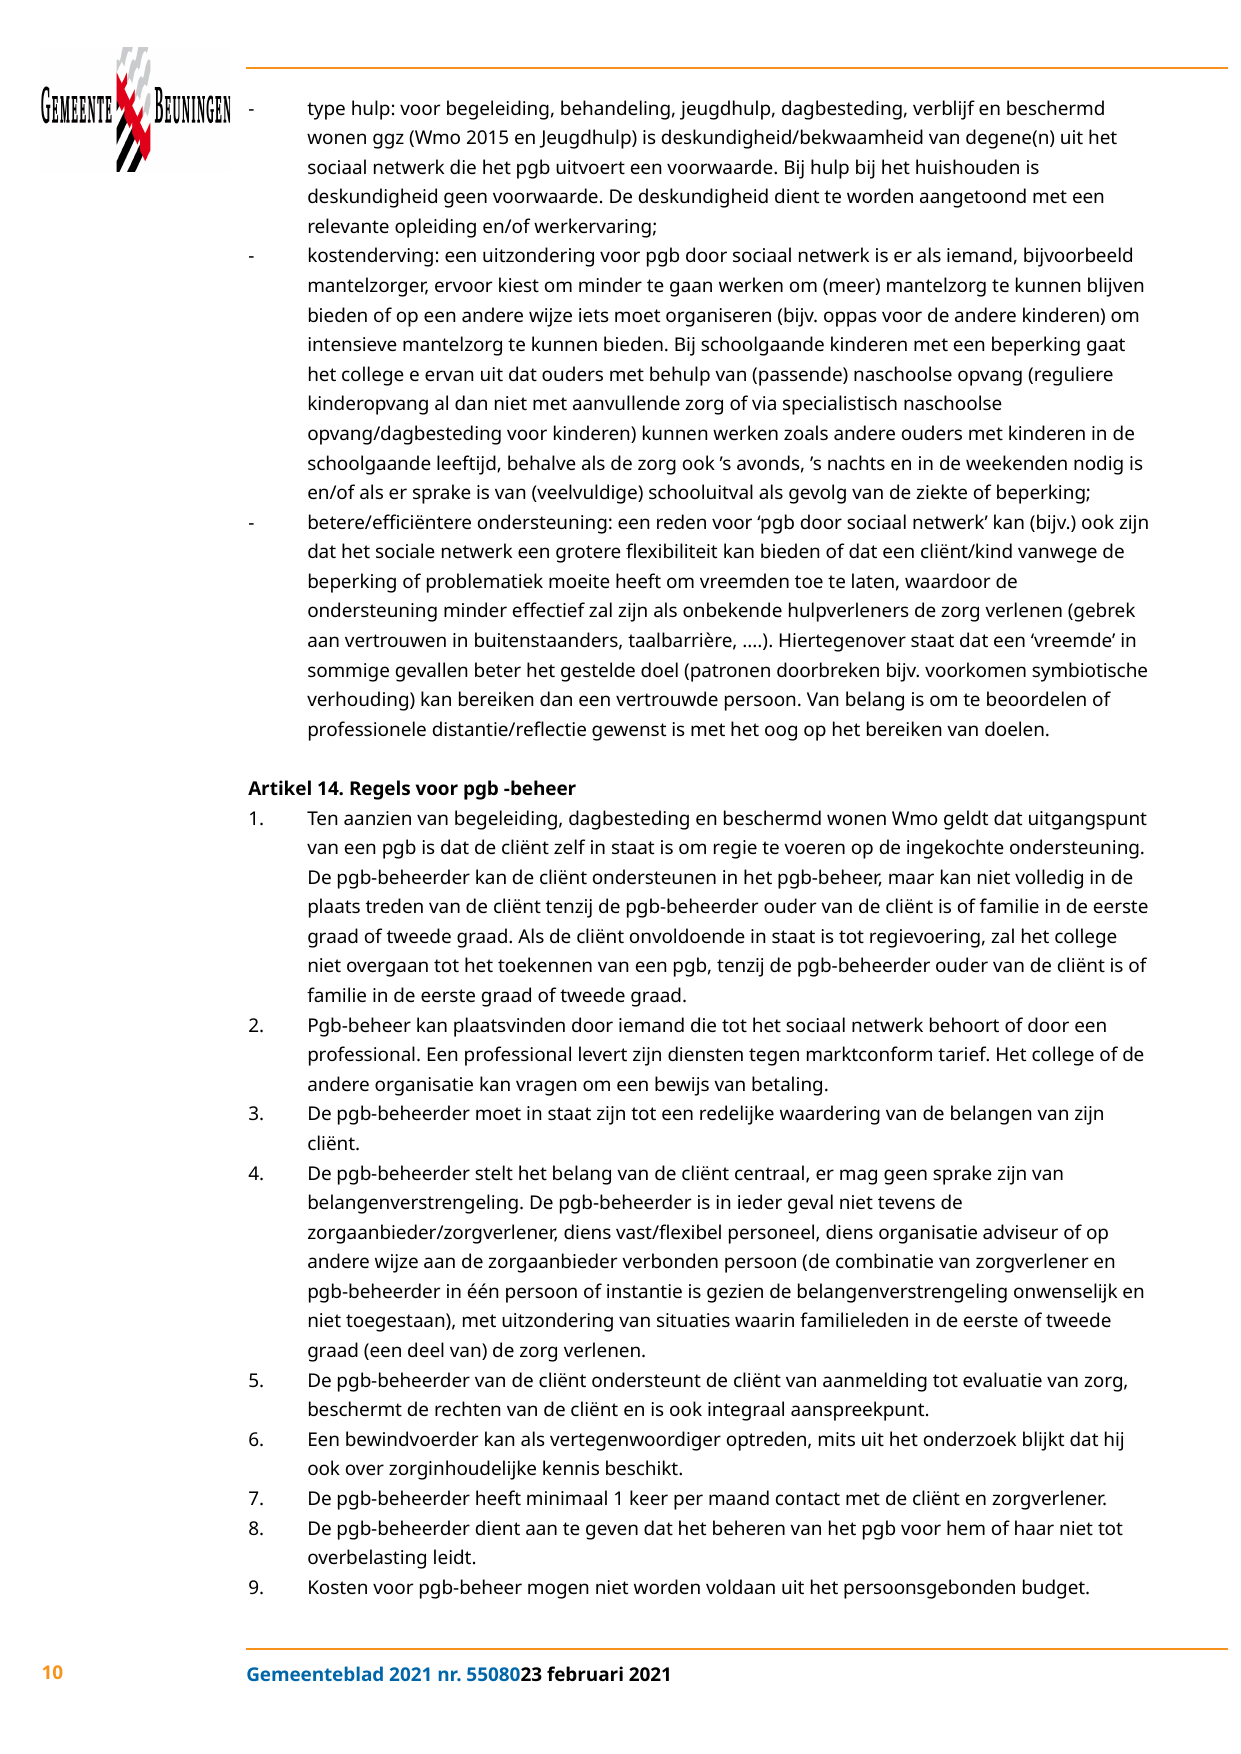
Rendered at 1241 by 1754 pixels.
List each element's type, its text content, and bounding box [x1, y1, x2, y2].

picture [41, 47, 231, 172]
list Een bewindvoerder kan als vertegenwoordiger optreden, mits uit het onderzoek blijkt dat hij ook over zorginhoudelijke kennis beschikt. [248, 1426, 1152, 1481]
list De pgb-beheerder stelt het belang van de cliënt centraal, er mag geen sprake zijn van belangenverstrengeling. De pgb-beheerder is in ieder geval niet tevens de zorgaanbieder/zorgverlener, diens vast/flexibel personeel, diens organisatie adviseur of op andere wijze aan de zorgaanbieder verbonden persoon (de combinatie van zorgverlener en pgb-beheerder in één persoon of instantie is gezien de belangenverstrengeling onwenselijk en niet toegestaan), met uitzondering van situaties waarin familieleden in de eerste of tweede graad (een deel van) de zorg verlenen. [248, 1160, 1152, 1363]
list Ten aanzien van begeleiding, dagbesteding en beschermd wonen Wmo geldt dat uitgangspunt van een pgb is dat de cliënt zelf in staat is om regie te voeren op de ingekochte ondersteuning. De pgb-beheerder kan de cliënt ondersteunen in het pgb-beheer, maar kan niet volledig in de plaats treden van de cliënt tenzij de pgb-beheerder ouder van de cliënt is of familie in de eerste graad of tweede graad. Als de cliënt onvoldoende in staat is tot regievoering, zal het college niet overgaan tot het toekennen van een pgb, tenzij de pgb-beheerder ouder van de cliënt is of familie in de eerste graad of tweede graad. [248, 805, 1152, 1008]
text Artikel 14. Regels voor pgb -beheer [248, 775, 1152, 801]
list Pgb-beheer kan plaatsvinden door iemand die tot het sociaal netwerk behoort of door een professional. Een professional levert zijn diensten tegen marktconform tarief. Het college of de andere organisatie kan vragen om een bewijs van betaling. [248, 1012, 1152, 1097]
list De pgb-beheerder moet in staat zijn tot een redelijke waardering van de belangen van zijn cliënt. [248, 1101, 1152, 1156]
list De pgb-beheerder heeft minimaal 1 keer per maand contact met de cliënt en zorgverlener. [248, 1485, 1152, 1511]
list type hulp: voor begeleiding, behandeling, jeugdhulp, dagbesteding, verblijf en beschermd wonen ggz (Wmo 2015 en Jeugdhulp) is deskundigheid/bekwaamheid van degene(n) uit het sociaal netwerk die het pgb uitvoert een voorwaarde. Bij hulp bij het huishouden is deskundigheid geen voorwaarde. De deskundigheid dient te worden aangetoond met een relevante opleiding en/of werkervaring; [248, 95, 1152, 239]
list Kosten voor pgb-beheer mogen niet worden voldaan uit het persoonsgebonden budget. [248, 1574, 1152, 1600]
list De pgb-beheerder van de cliënt ondersteunt de cliënt van aanmelding tot evaluatie van zorg, beschermt de rechten van de cliënt en is ook integraal aanspreekpunt. [248, 1367, 1152, 1422]
list kostenderving: een uitzondering voor pgb door sociaal netwerk is er als iemand, bijvoorbeeld mantelzorger, ervoor kiest om minder te gaan werken om (meer) mantelzorg te kunnen blijven bieden of op een andere wijze iets moet organiseren (bijv. oppas voor de andere kinderen) om intensieve mantelzorg te kunnen bieden. Bij schoolgaande kinderen met een beperking gaat het college e ervan uit dat ouders met behulp van (passende) naschoolse opvang (reguliere kinderopvang al dan niet met aanvullende zorg of via specialistisch naschoolse opvang/dagbesteding voor kinderen) kunnen werken zoals andere ouders met kinderen in de schoolgaande leeftijd, behalve als de zorg ook ’s avonds, ’s nachts en in de weekenden nodig is en/of als er sprake is van (veelvuldige) schooluitval als gevolg van de ziekte of beperking; [248, 243, 1152, 505]
list betere/efficiëntere ondersteuning: een reden voor ‘pgb door sociaal netwerk’ kan (bijv.) ook zijn dat het sociale netwerk een grotere flexibiliteit kan bieden of dat een cliënt/kind vanwege de beperking of problematiek moeite heeft om vreemden toe te laten, waardoor de ondersteuning minder effectief zal zijn als onbekende hulpverleners de zorg verlenen (gebrek aan vertrouwen in buitenstaanders, taalbarrière, ....). Hiertegenover staat dat een ‘vreemde’ in sommige gevallen beter het gestelde doel (patronen doorbreken bijv. voorkomen symbiotische verhouding) kan bereiken dan een vertrouwde persoon. Van belang is om te beoordelen of professionele distantie/reflectie gewenst is met het oog op het bereiken van doelen. [248, 509, 1152, 742]
list De pgb-beheerder dient aan te geven dat het beheren van het pgb voor hem of haar niet tot overbelasting leidt. [248, 1515, 1152, 1570]
